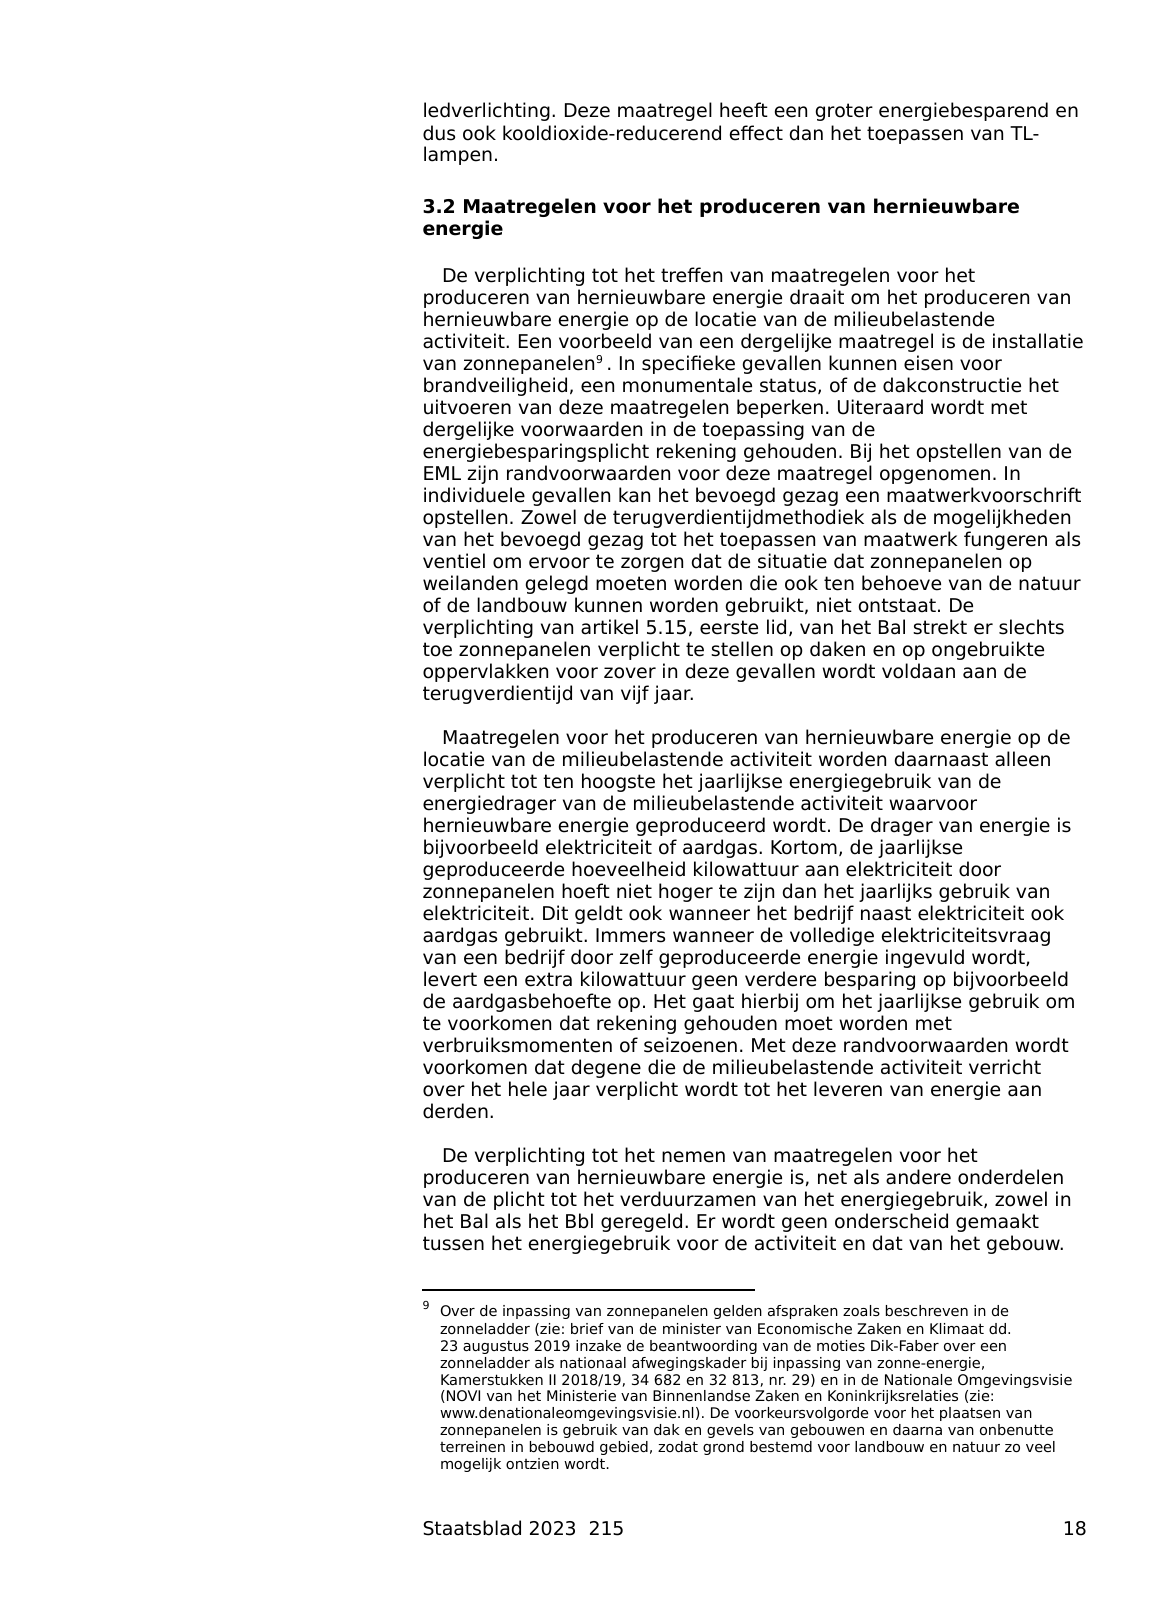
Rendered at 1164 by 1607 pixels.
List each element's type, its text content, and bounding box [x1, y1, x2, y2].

text ledverlichting. Deze maatregel heeft een groter energiebesparend en dus ook kooldioxide-reducerend effect dan het toepassen van TL-lampen. [422, 100, 1087, 166]
subtitle 3.2 Maatregelen voor het produceren van hernieuwbare energie [422, 196, 1087, 240]
text De verplichting tot het treffen van maatregelen voor het produceren van hernieuwbare energie draait om het produceren van hernieuwbare energie op de locatie van de milieubelastende activiteit. Een voorbeeld van een dergelijke maatregel is de installatie van zonnepanelen. In specifieke gevallen kunnen eisen voor brandveiligheid, een monumentale status, of de dakconstructie het uitvoeren van deze maatregelen beperken. Uiteraard wordt met dergelijke voorwaarden in de toepassing van de energiebesparingsplicht rekening gehouden. Bij het opstellen van de EML zijn randvoorwaarden voor deze maatregel opgenomen. In individuele gevallen kan het bevoegd gezag een maatwerkvoorschrift opstellen. Zowel de terugverdientijdmethodiek als de mogelijkheden van het bevoegd gezag tot het toepassen van maatwerk fungeren als ventiel om ervoor te zorgen dat de situatie dat zonnepanelen op weilanden gelegd moeten worden die ook ten behoeve van de natuur of de landbouw kunnen worden gebruikt, niet ontstaat. De verplichting van artikel 5.15, eerste lid, van het Bal strekt er slechts toe zonnepanelen verplicht te stellen op daken en op ongebruikte oppervlakken voor zover in deze gevallen wordt voldaan aan de terugverdientijd van vijf jaar. [422, 265, 1087, 705]
text Maatregelen voor het produceren van hernieuwbare energie op de locatie van de milieubelastende activiteit worden daarnaast alleen verplicht tot ten hoogste het jaarlijkse energiegebruik van de energiedrager van de milieubelastende activiteit waarvoor hernieuwbare energie geproduceerd wordt. De drager van energie is bijvoorbeeld elektriciteit of aardgas. Kortom, de jaarlijkse geproduceerde hoeveelheid kilowattuur aan elektriciteit door zonnepanelen hoeft niet hoger te zijn dan het jaarlijks gebruik van elektriciteit. Dit geldt ook wanneer het bedrijf naast elektriciteit ook aardgas gebruikt. Immers wanneer de volledige elektriciteitsvraag van een bedrijf door zelf geproduceerde energie ingevuld wordt, levert een extra kilowattuur geen verdere besparing op bijvoorbeeld de aardgasbehoefte op. Het gaat hierbij om het jaarlijkse gebruik om te voorkomen dat rekening gehouden moet worden met verbruiksmomenten of seizoenen. Met deze randvoorwaarden wordt voorkomen dat degene die de milieubelastende activiteit verricht over het hele jaar verplicht wordt tot het leveren van energie aan derden. [422, 727, 1087, 1123]
text Over de inpassing van zonnepanelen gelden afspraken zoals beschreven in de zonneladder (zie: brief van de minister van Economische Zaken en Klimaat dd. 23 augustus 2019 inzake de beantwoording van de moties Dik-Faber over een zonneladder als nationaal afwegingskader bij inpassing van zonne-energie, Kamerstukken II 2018/19, 34 682 en 32 813, nr. 29) en in de Nationale Omgevingsvisie (NOVI van het Ministerie van Binnenlandse Zaken en Koninkrijksrelaties (zie: www.denationaleomgevingsvisie.nl). De voorkeursvolgorde voor het plaatsen van zonnepanelen is gebruik van dak en gevels van gebouwen en daarna van onbenutte terreinen in bebouwd gebied, zodat grond bestemd voor landbouw en natuur zo veel mogelijk ontzien wordt. [422, 1299, 1087, 1473]
text De verplichting tot het nemen van maatregelen voor het produceren van hernieuwbare energie is, net als andere onderdelen van de plicht tot het verduurzamen van het energiegebruik, zowel in het Bal als het Bbl geregeld. Er wordt geen onderscheid gemaakt tussen het energiegebruik voor de activiteit en dat van het gebouw. [422, 1145, 1087, 1255]
